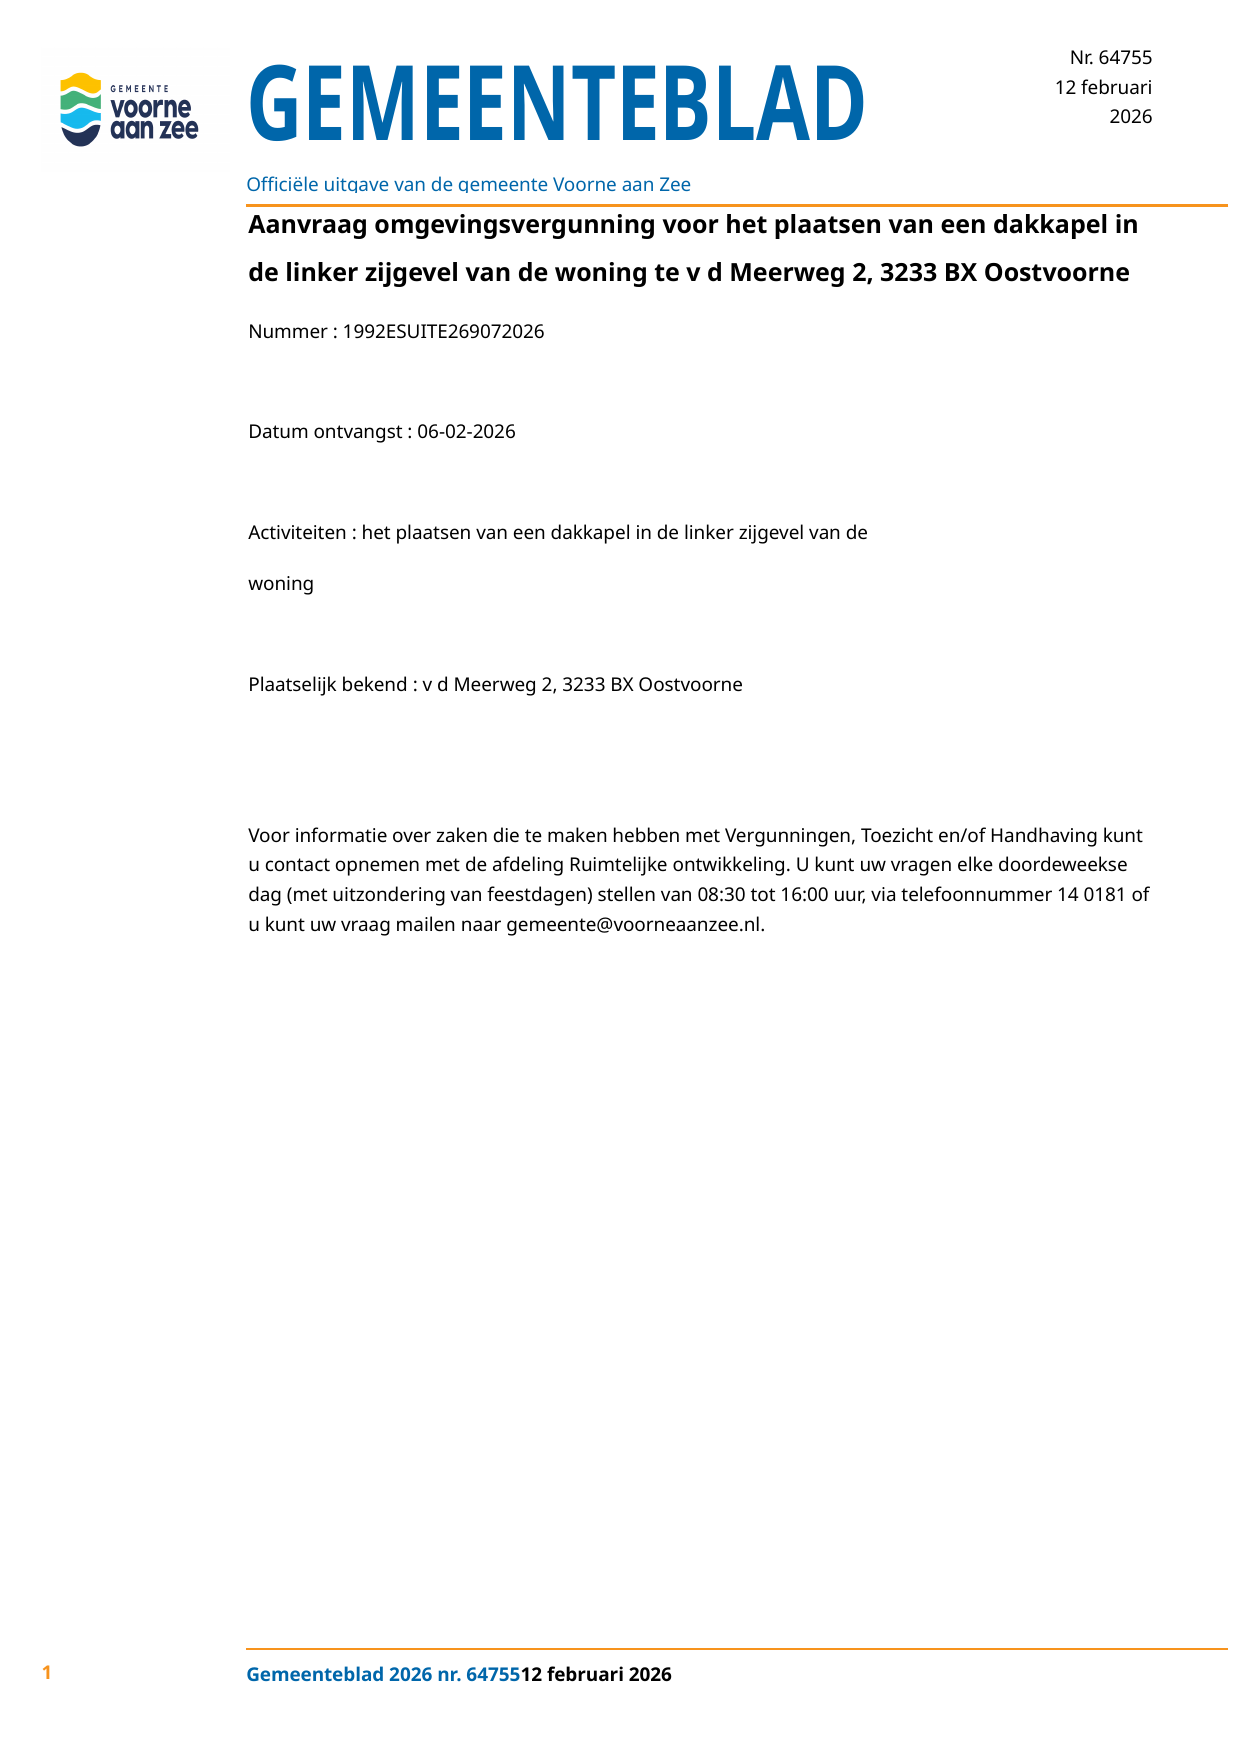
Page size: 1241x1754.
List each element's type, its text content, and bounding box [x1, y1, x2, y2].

text Plaatselijk bekend : v d Meerweg 2, 3233 BX Oostvoorne [248, 671, 1152, 697]
picture [41, 47, 231, 172]
text Voor informatie over zaken die te maken hebben met Vergunningen, Toezicht en/of Handhaving kunt u contact opnemen met de afdeling Ruimtelijke ontwikkeling. U kunt uw vragen elke doordeweekse dag (met uitzondering van feestdagen) stellen van 08:30 tot 16:00 uur, via telefoonnummer 14 0181 of u kunt uw vraag mailen naar gemeente@voorneaanzee.nl. [248, 822, 1152, 937]
text Aanvraag omgevingsvergunning voor het plaatsen van een dakkapel in de linker zijgevel van de woning te v d Meerweg 2, 3233 BX Oostvoorne [248, 207, 1152, 288]
text Datum ontvangst : 06-02-2026 [248, 419, 1152, 444]
text Activiteiten : het plaatsen van een dakkapel in de linker zijgevel van de [248, 519, 1152, 545]
text Nummer : 1992ESUITE269072026 [248, 318, 1152, 344]
text woning [248, 570, 1152, 596]
